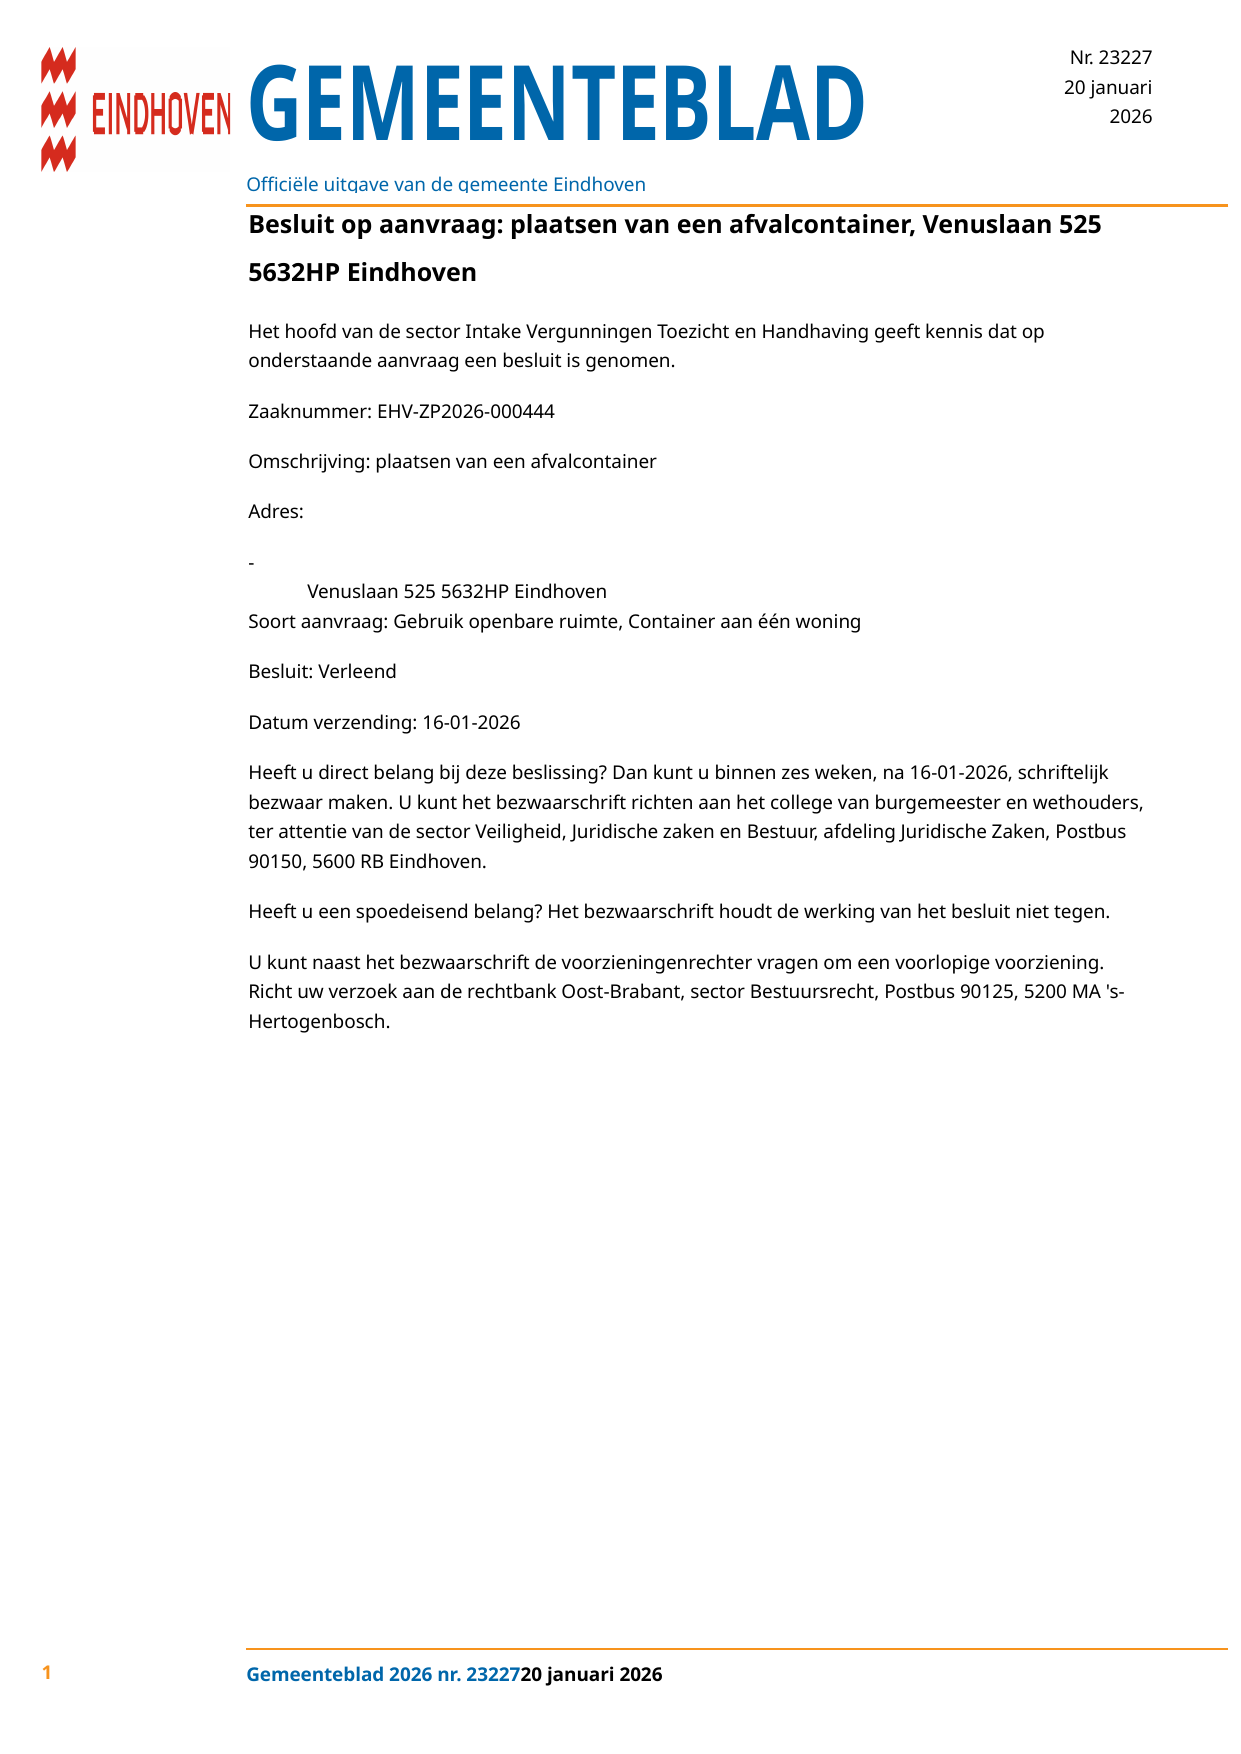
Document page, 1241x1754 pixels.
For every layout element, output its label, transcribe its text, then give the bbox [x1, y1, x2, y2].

text Heeft u een spoedeisend belang? Het bezwaarschrift houdt de werking van het besluit niet tegen. [248, 899, 1152, 924]
text Besluit op aanvraag: plaatsen van een afvalcontainer, Venuslaan 525 5632HP Eindhoven [248, 207, 1152, 288]
text Heeft u direct belang bij deze beslissing? Dan kunt u binnen zes weken, na 16-01-2026, schriftelijk bezwaar maken. U kunt het bezwaarschrift richten aan het college van burgemeester en wethouders, ter attentie van de sector Veiligheid, Juridische zaken en Bestuur, afdeling Juridische Zaken, Postbus 90150, 5600 RB Eindhoven. [248, 759, 1152, 874]
list Venuslaan 525 5632HP Eindhoven [248, 579, 1152, 604]
text Het hoofd van de sector Intake Vergunningen Toezicht en Handhaving geeft kennis dat op onderstaande aanvraag een besluit is genomen. [248, 318, 1152, 373]
text Besluit: Verleend [248, 659, 1152, 684]
text Adres: [248, 499, 1152, 524]
text Soort aanvraag: Gebruik openbare ruimte, Container aan één woning [248, 608, 1152, 634]
text Datum verzending: 16-01-2026 [248, 709, 1152, 735]
text Zaaknummer: EHV-ZP2026-000444 [248, 398, 1152, 424]
text U kunt naast het bezwaarschrift de voorzieningenrechter vragen om een voorlopige voorziening. Richt uw verzoek aan de rechtbank Oost-Brabant, sector Bestuursrecht, Postbus 90125, 5200 MA 's-Hertogenbosch. [248, 949, 1152, 1034]
picture [41, 47, 231, 172]
text Omschrijving: plaatsen van een afvalcontainer [248, 448, 1152, 474]
